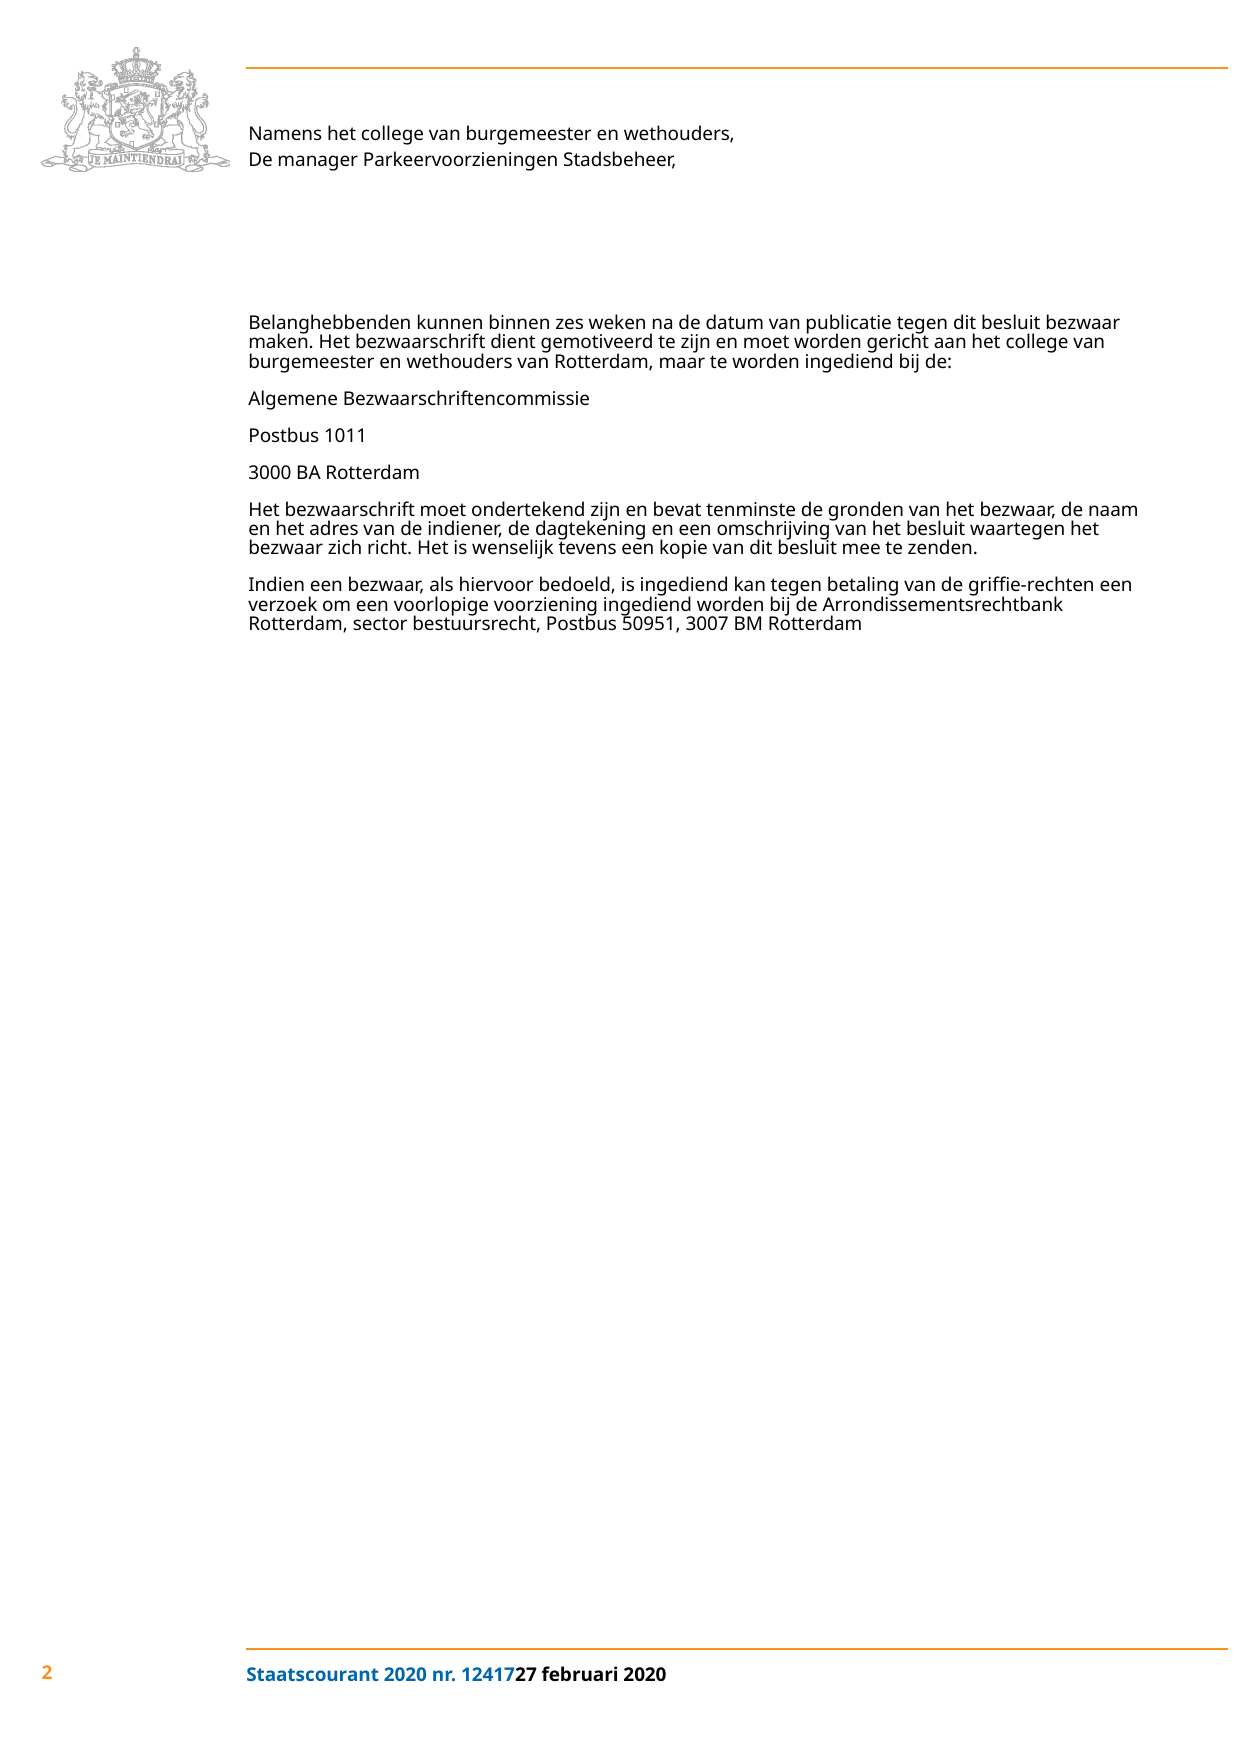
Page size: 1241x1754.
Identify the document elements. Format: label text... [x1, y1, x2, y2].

picture [41, 47, 231, 172]
text Belanghebbenden kunnen binnen zes weken na de datum van publicatie tegen dit besluit bezwaar maken. Het bezwaarschrift dient gemotiveerd te zijn en moet worden gericht aan het college van burgemeester en wethouders van Rotterdam, maar te worden ingediend bij de: [248, 314, 1152, 372]
text Het bezwaarschrift moet ondertekend zijn en bevat tenminste de gronden van het bezwaar, de naam en het adres van de indiener, de dagtekening en een omschrijving van het besluit waartegen het bezwaar zich richt. Het is wenselijk tevens een kopie van dit besluit mee te zenden. [248, 501, 1152, 558]
text Algemene Bezwaarschriftencommissie [248, 390, 1152, 409]
text De manager Parkeervoorzieningen Stadsbeheer, [248, 146, 1152, 172]
text Postbus 1011 [248, 427, 1152, 446]
text Namens het college van burgemeester en wethouders, [248, 121, 1152, 146]
text 3000 BA Rotterdam [248, 464, 1152, 483]
text Indien een bezwaar, als hiervoor bedoeld, is ingediend kan tegen betaling van de griffie-rechten een verzoek om een voorlopige voorziening ingediend worden bij de Arrondissementsrechtbank Rotterdam, sector bestuursrecht, Postbus 50951, 3007 BM Rotterdam [248, 576, 1152, 634]
